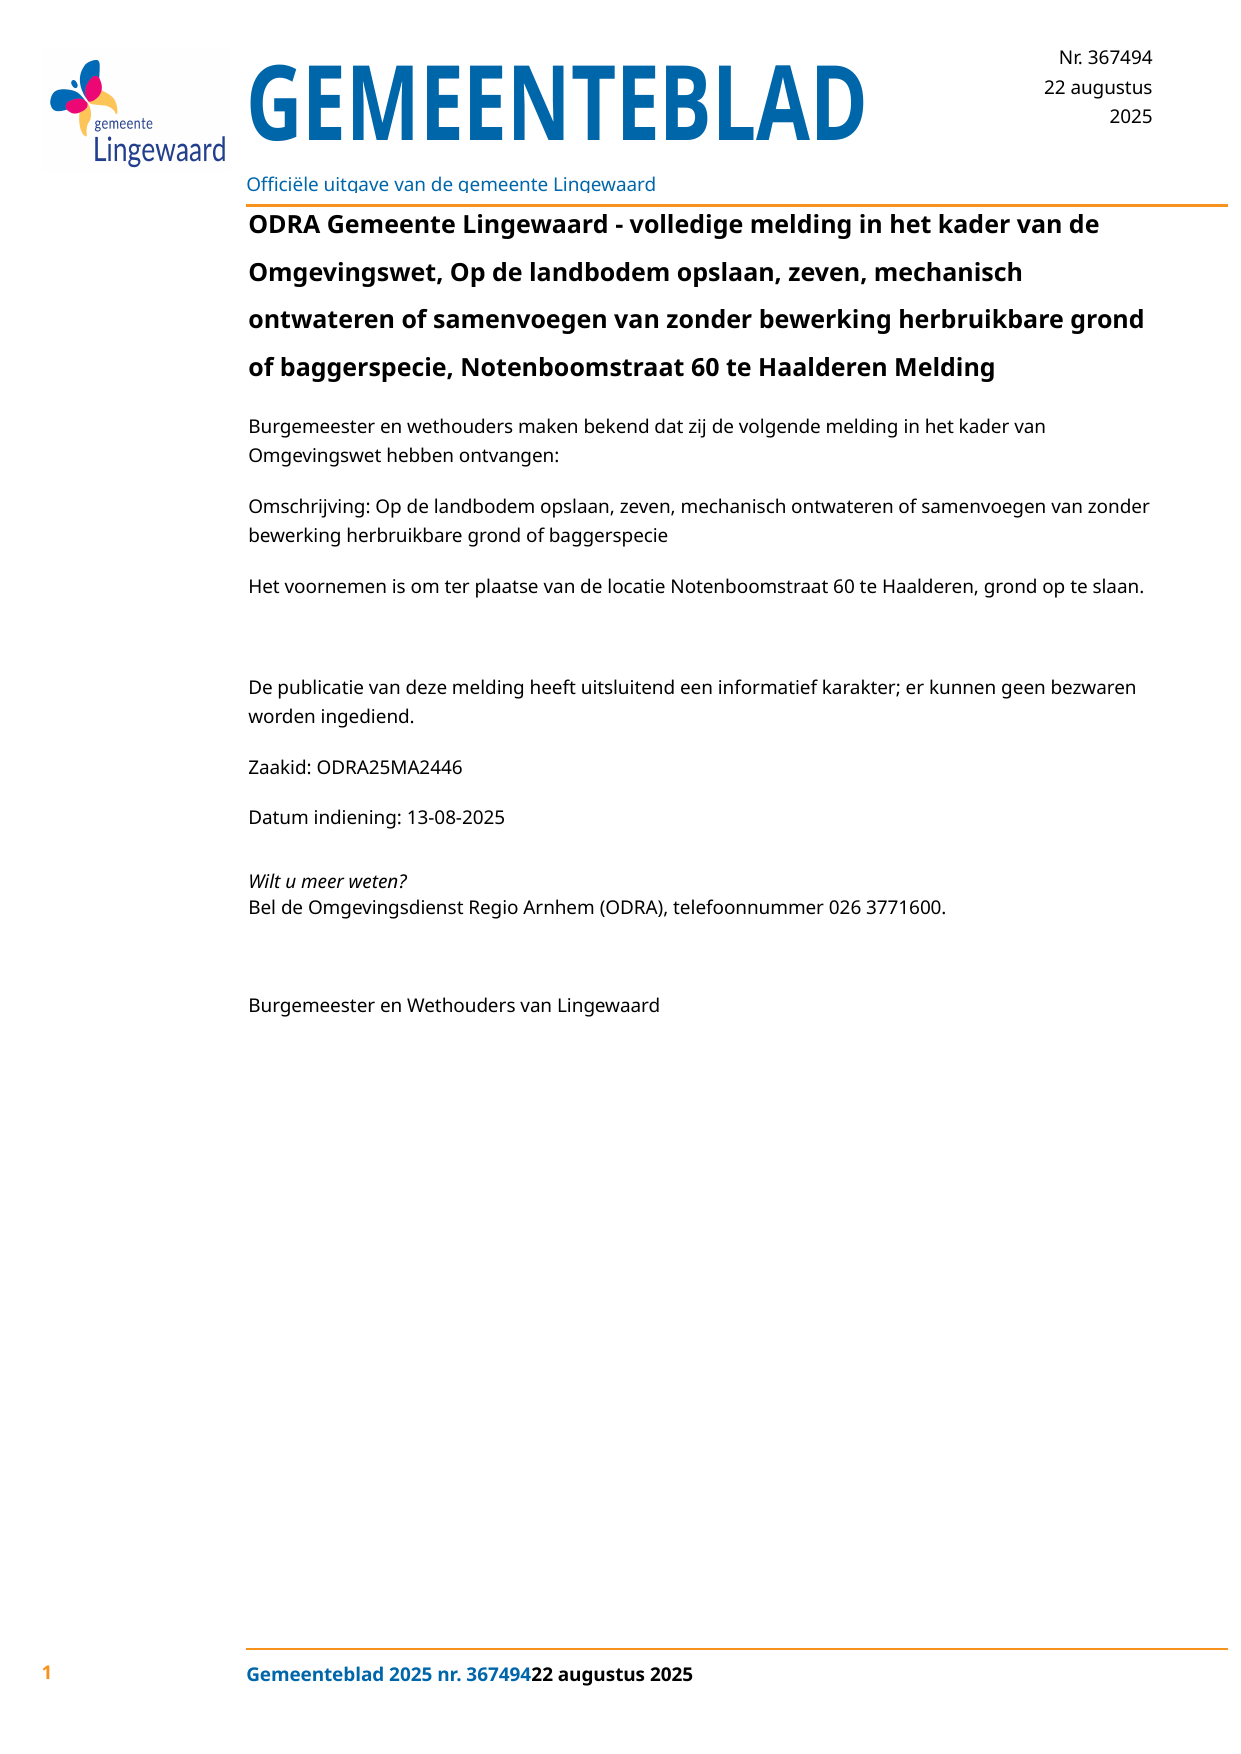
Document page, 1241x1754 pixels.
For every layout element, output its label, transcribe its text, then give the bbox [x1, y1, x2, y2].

text Burgemeester en Wethouders van Lingewaard [248, 992, 1152, 1018]
text ODRA Gemeente Lingewaard - volledige melding in het kader van de Omgevingswet, Op de landbodem opslaan, zeven, mechanisch ontwateren of samenvoegen van zonder bewerking herbruikbare grond of baggerspecie, Notenboomstraat 60 te Haalderen Melding [248, 207, 1152, 384]
text Burgemeester en wethouders maken bekend dat zij de volgende melding in het kader van Omgevingswet hebben ontvangen: [248, 413, 1152, 468]
picture [41, 47, 231, 172]
text Het voornemen is om ter plaatse van de locatie Notenboomstraat 60 te Haalderen, grond op te slaan. [248, 573, 1152, 599]
text Datum indiening: 13-08-2025 [248, 804, 1152, 830]
text Zaakid: ODRA25MA2446 [248, 754, 1152, 780]
text De publicatie van deze melding heeft uitsluitend een informatief karakter; er kunnen geen bezwaren worden ingediend. [248, 674, 1152, 729]
text Bel de Omgevingsdienst Regio Arnhem (ODRA), telefoonnummer 026 3771600. [248, 894, 1152, 920]
text Wilt u meer weten? [248, 868, 1152, 894]
text Omschrijving: Op de landbodem opslaan, zeven, mechanisch ontwateren of samenvoegen van zonder bewerking herbruikbare grond of baggerspecie [248, 493, 1152, 548]
